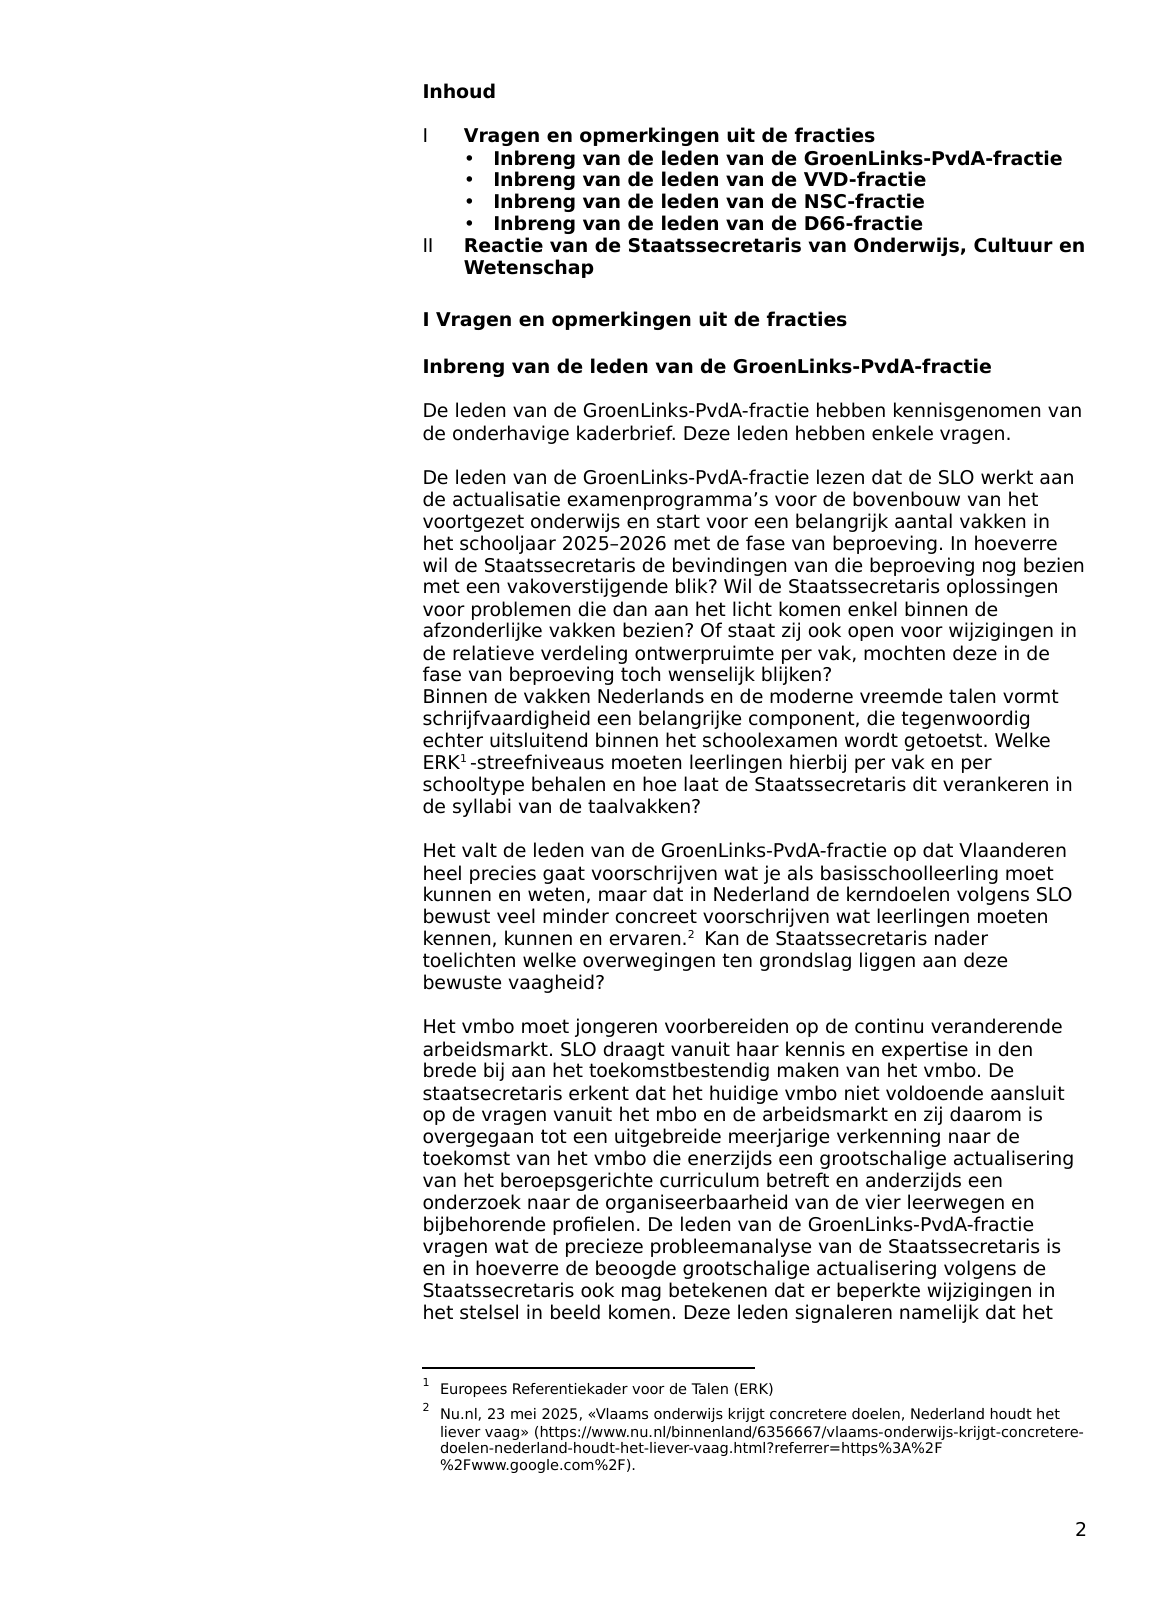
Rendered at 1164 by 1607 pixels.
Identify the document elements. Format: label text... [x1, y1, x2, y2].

text • Inbreng van de leden van de VVD-fractie [464, 169, 1087, 191]
text Nu.nl, 23 mei 2025, «Vlaams onderwijs krijgt concretere doelen, Nederland houdt het liever vaag» (https://www.nu.nl/binnenland/6356667/vlaams-onderwijs-krijgt-concretere-doelen-nederland-houdt-het-liever-vaag.html?referrer=https%3A%2F%2Fwww.google.com%2F). [422, 1402, 1087, 1474]
subtitle Inhoud [422, 81, 1087, 103]
text II Reactie van de Staatssecretaris van Onderwijs, Cultuur en Wetenschap [422, 235, 1087, 279]
text Binnen de vakken Nederlands en de moderne vreemde talen vormt schrijfvaardigheid een belangrijke component, die tegenwoordig echter uitsluitend binnen het schoolexamen wordt getoetst. Welke ERK-streefniveaus moeten leerlingen hierbij per vak en per schooltype behalen en hoe laat de Staatssecretaris dit verankeren in de syllabi van de taalvakken? [422, 686, 1087, 818]
subtitle I Vragen en opmerkingen uit de fracties [422, 309, 1087, 331]
text • Inbreng van de leden van de GroenLinks-PvdA-fractie [464, 147, 1087, 169]
text I Vragen en opmerkingen uit de fracties [422, 125, 1087, 147]
text Het vmbo moet jongeren voorbereiden op de continu veranderende arbeidsmarkt. SLO draagt vanuit haar kennis en expertise in den brede bij aan het toekomstbestendig maken van het vmbo. De staatsecretaris erkent dat het huidige vmbo niet voldoende aansluit op de vragen vanuit het mbo en de arbeidsmarkt en zij daarom is overgegaan tot een uitgebreide meerjarige verkenning naar de toekomst van het vmbo die enerzijds een grootschalige actualisering van het beroepsgerichte curriculum betreft en anderzijds een onderzoek naar de organiseerbaarheid van de vier leerwegen en bijbehorende profielen. De leden van de GroenLinks-PvdA-fractie vragen wat de precieze probleemanalyse van de Staatssecretaris is en in hoeverre de beoogde grootschalige actualisering volgens de Staatssecretaris ook mag betekenen dat er beperkte wijzigingen in het stelsel in beeld komen. Deze leden signaleren namelijk dat het [422, 1016, 1087, 1324]
text • Inbreng van de leden van de D66-fractie [464, 213, 1087, 235]
text De leden van de GroenLinks-PvdA-fractie lezen dat de SLO werkt aan de actualisatie examenprogramma’s voor de bovenbouw van het voortgezet onderwijs en start voor een belangrijk aantal vakken in het schooljaar 2025–2026 met de fase van beproeving. In hoeverre wil de Staatssecretaris de bevindingen van die beproeving nog bezien met een vakoverstijgende blik? Wil de Staatssecretaris oplossingen voor problemen die dan aan het licht komen enkel binnen de afzonderlijke vakken bezien? Of staat zij ook open voor wijzigingen in de relatieve verdeling ontwerpruimte per vak, mochten deze in de fase van beproeving toch wenselijk blijken? [422, 467, 1087, 686]
text • Inbreng van de leden van de NSC-fractie [464, 191, 1087, 213]
text Europees Referentiekader voor de Talen (ERK) [422, 1377, 1087, 1399]
subtitle Inbreng van de leden van de GroenLinks-PvdA-fractie [422, 356, 1087, 378]
text De leden van de GroenLinks-PvdA-fractie hebben kennisgenomen van de onderhavige kaderbrief. Deze leden hebben enkele vragen. [422, 400, 1087, 444]
text Het valt de leden van de GroenLinks-PvdA-fractie op dat Vlaanderen heel precies gaat voorschrijven wat je als basisschoolleerling moet kunnen en weten, maar dat in Nederland de kerndoelen volgens SLO bewust veel minder concreet voorschrijven wat leerlingen moeten kennen, kunnen en ervaren. Kan de Staatssecretaris nader toelichten welke overwegingen ten grondslag liggen aan deze bewuste vaagheid? [422, 840, 1087, 994]
